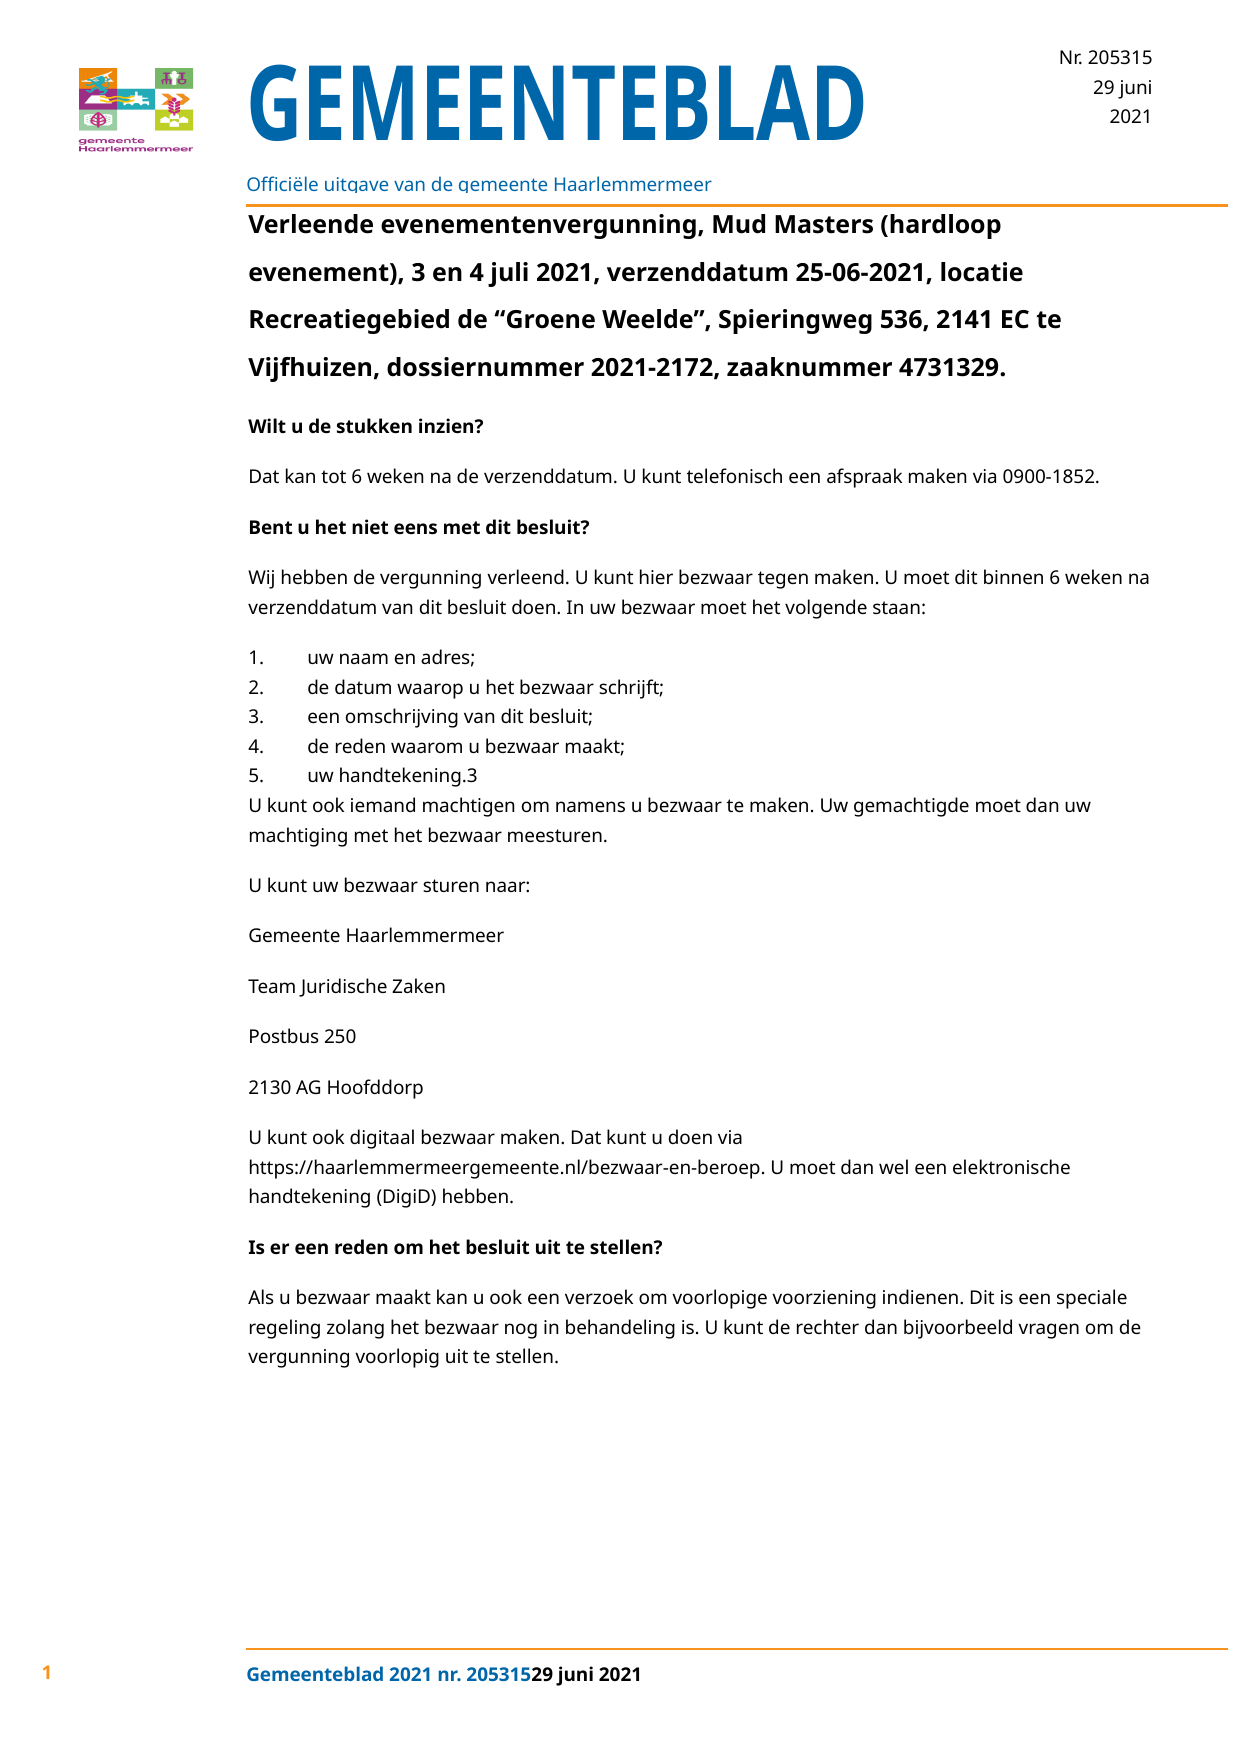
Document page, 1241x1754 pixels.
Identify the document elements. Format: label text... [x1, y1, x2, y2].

text Verleende evenementenvergunning, Mud Masters (hardloop evenement), 3 en 4 juli 2021, verzenddatum 25-06-2021, locatie Recreatiegebied de “Groene Weelde”, Spieringweg 536, 2141 EC te Vijfhuizen, dossiernummer 2021-2172, zaaknummer 4731329. [248, 207, 1152, 384]
list een omschrijving van dit besluit; [248, 703, 1152, 729]
text U kunt uw bezwaar sturen naar: [248, 872, 1152, 898]
list uw naam en adres; [248, 644, 1152, 670]
text Postbus 250 [248, 1023, 1152, 1049]
text Is er een reden om het besluit uit te stellen? [248, 1234, 1152, 1260]
text Gemeente Haarlemmermeer [248, 923, 1152, 948]
text U kunt ook digitaal bezwaar maken. Dat kunt u doen via https://haarlemmermeergemeente.nl/bezwaar-en-beroep. U moet dan wel een elektronische handtekening (DigiD) hebben. [248, 1124, 1152, 1209]
text U kunt ook iemand machtigen om namens u bezwaar te maken. Uw gemachtigde moet dan uw machtiging met het bezwaar meesturen. [248, 792, 1152, 848]
text Team Juridische Zaken [248, 973, 1152, 999]
text Wilt u de stukken inzien? [248, 413, 1152, 439]
text Wij hebben de vergunning verleend. U kunt hier bezwaar tegen maken. U moet dit binnen 6 weken na verzenddatum van dit besluit doen. In uw bezwaar moet het volgende staan: [248, 564, 1152, 620]
text Als u bezwaar maakt kan u ook een verzoek om voorlopige voorziening indienen. Dit is een speciale regeling zolang het bezwaar nog in behandeling is. U kunt de rechter dan bijvoorbeeld vragen om de vergunning voorlopig uit te stellen. [248, 1284, 1152, 1369]
text Dat kan tot 6 weken na de verzenddatum. U kunt telefonisch een afspraak maken via 0900-1852. [248, 463, 1152, 489]
text Bent u het niet eens met dit besluit? [248, 514, 1152, 540]
list de reden waarom u bezwaar maakt; [248, 733, 1152, 759]
text 2130 AG Hoofddorp [248, 1074, 1152, 1100]
list de datum waarop u het bezwaar schrijft; [248, 674, 1152, 700]
list uw handtekening.3 [248, 763, 1152, 788]
picture [41, 47, 231, 172]
